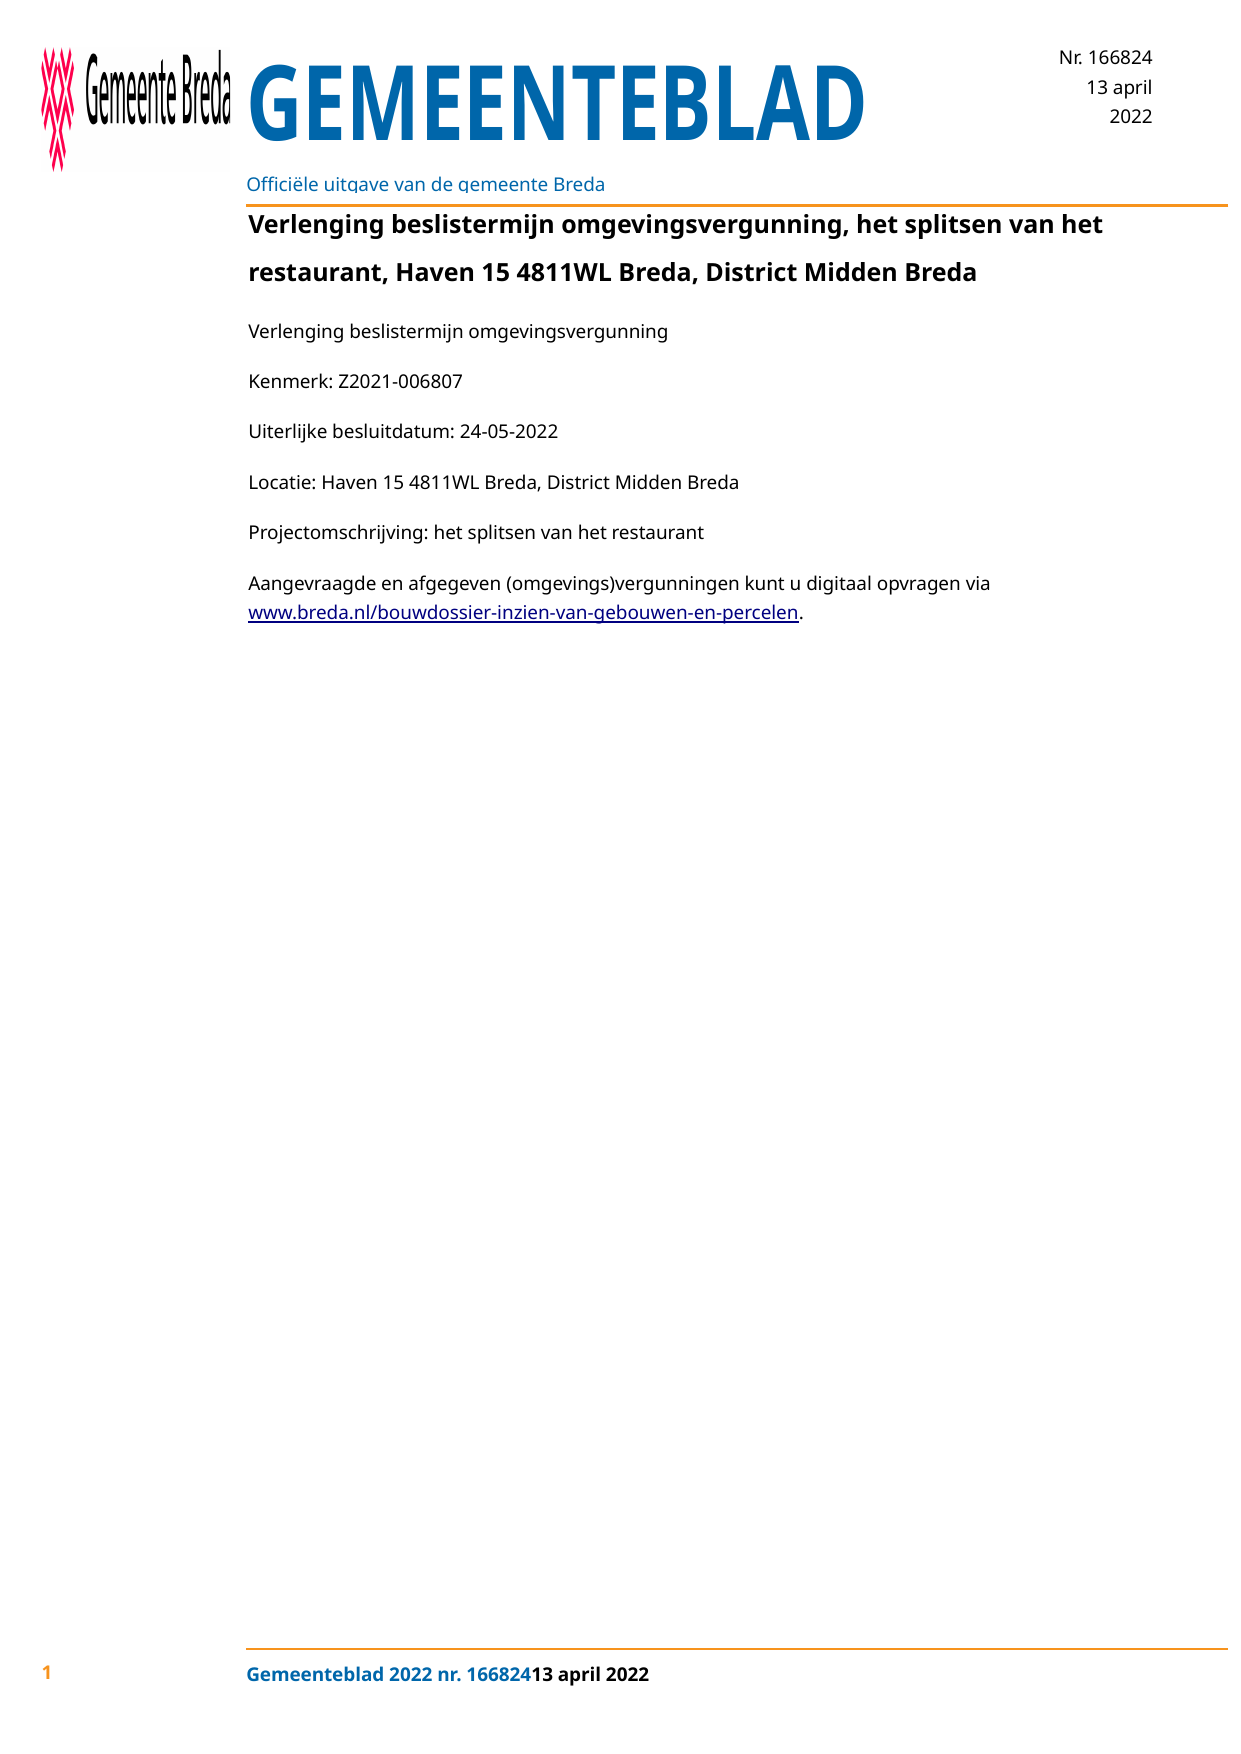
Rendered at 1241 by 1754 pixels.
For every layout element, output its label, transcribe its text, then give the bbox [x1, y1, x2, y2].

picture [41, 47, 231, 172]
text Locatie: Haven 15 4811WL Breda, District Midden Breda [248, 469, 1152, 495]
text Projectomschrijving: het splitsen van het restaurant [248, 519, 1152, 545]
text Uiterlijke besluitdatum: 24-05-2022 [248, 419, 1152, 444]
text Verlenging beslistermijn omgevingsvergunning, het splitsen van het restaurant, Haven 15 4811WL Breda, District Midden Breda [248, 207, 1152, 288]
text Aangevraagde en afgegeven (omgevings)vergunningen kunt u digitaal opvragen via www.breda.nl/bouwdossier-inzien-van-gebouwen-en-percelen. [248, 570, 1152, 625]
text Kenmerk: Z2021-006807 [248, 368, 1152, 394]
text Verlenging beslistermijn omgevingsvergunning [248, 318, 1152, 344]
